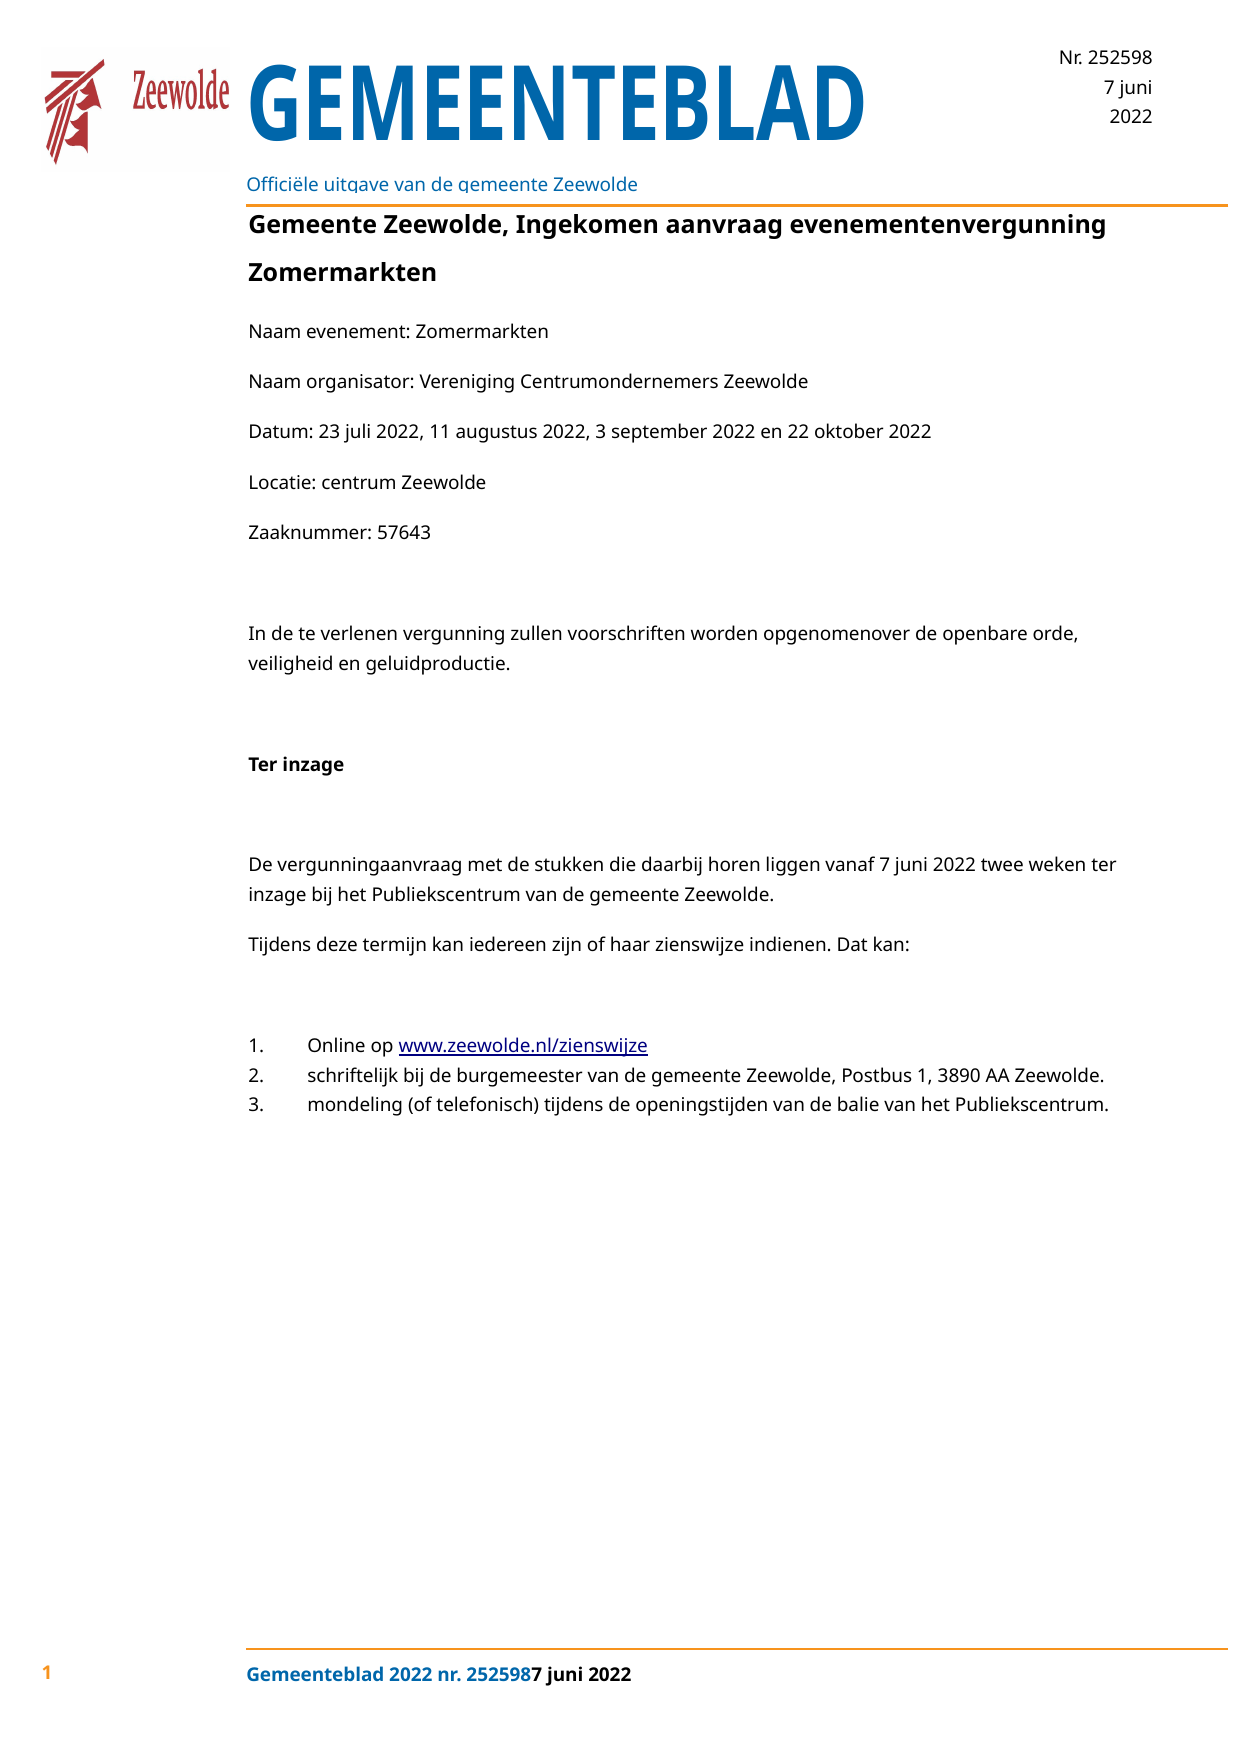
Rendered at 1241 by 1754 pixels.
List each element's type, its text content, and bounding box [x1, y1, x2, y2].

text Locatie: centrum Zeewolde [248, 469, 1152, 495]
list Online op www.zeewolde.nl/zienswijze [248, 1032, 1152, 1058]
text Naam organisator: Vereniging Centrumondernemers Zeewolde [248, 368, 1152, 394]
list mondeling (of telefonisch) tijdens de openingstijden van de balie van het Publiekscentrum. [248, 1092, 1152, 1117]
text Tijdens deze termijn kan iedereen zijn of haar zienswijze indienen. Dat kan: [248, 932, 1152, 957]
text Gemeente Zeewolde, Ingekomen aanvraag evenementenvergunning Zomermarkten [248, 207, 1152, 288]
text De vergunningaanvraag met de stukken die daarbij horen liggen vanaf 7 juni 2022 twee weken ter inzage bij het Publiekscentrum van de gemeente Zeewolde. [248, 852, 1152, 907]
text Ter inzage [248, 751, 1152, 777]
text Datum: 23 juli 2022, 11 augustus 2022, 3 september 2022 en 22 oktober 2022 [248, 419, 1152, 444]
picture [41, 47, 231, 172]
text Naam evenement: Zomermarkten [248, 318, 1152, 344]
list schriftelijk bij de burgemeester van de gemeente Zeewolde, Postbus 1, 3890 AA Zeewolde. [248, 1062, 1152, 1088]
text Zaaknummer: 57643 [248, 519, 1152, 545]
text In de te verlenen vergunning zullen voorschriften worden opgenomenover de openbare orde, veiligheid en geluidproductie. [248, 620, 1152, 676]
